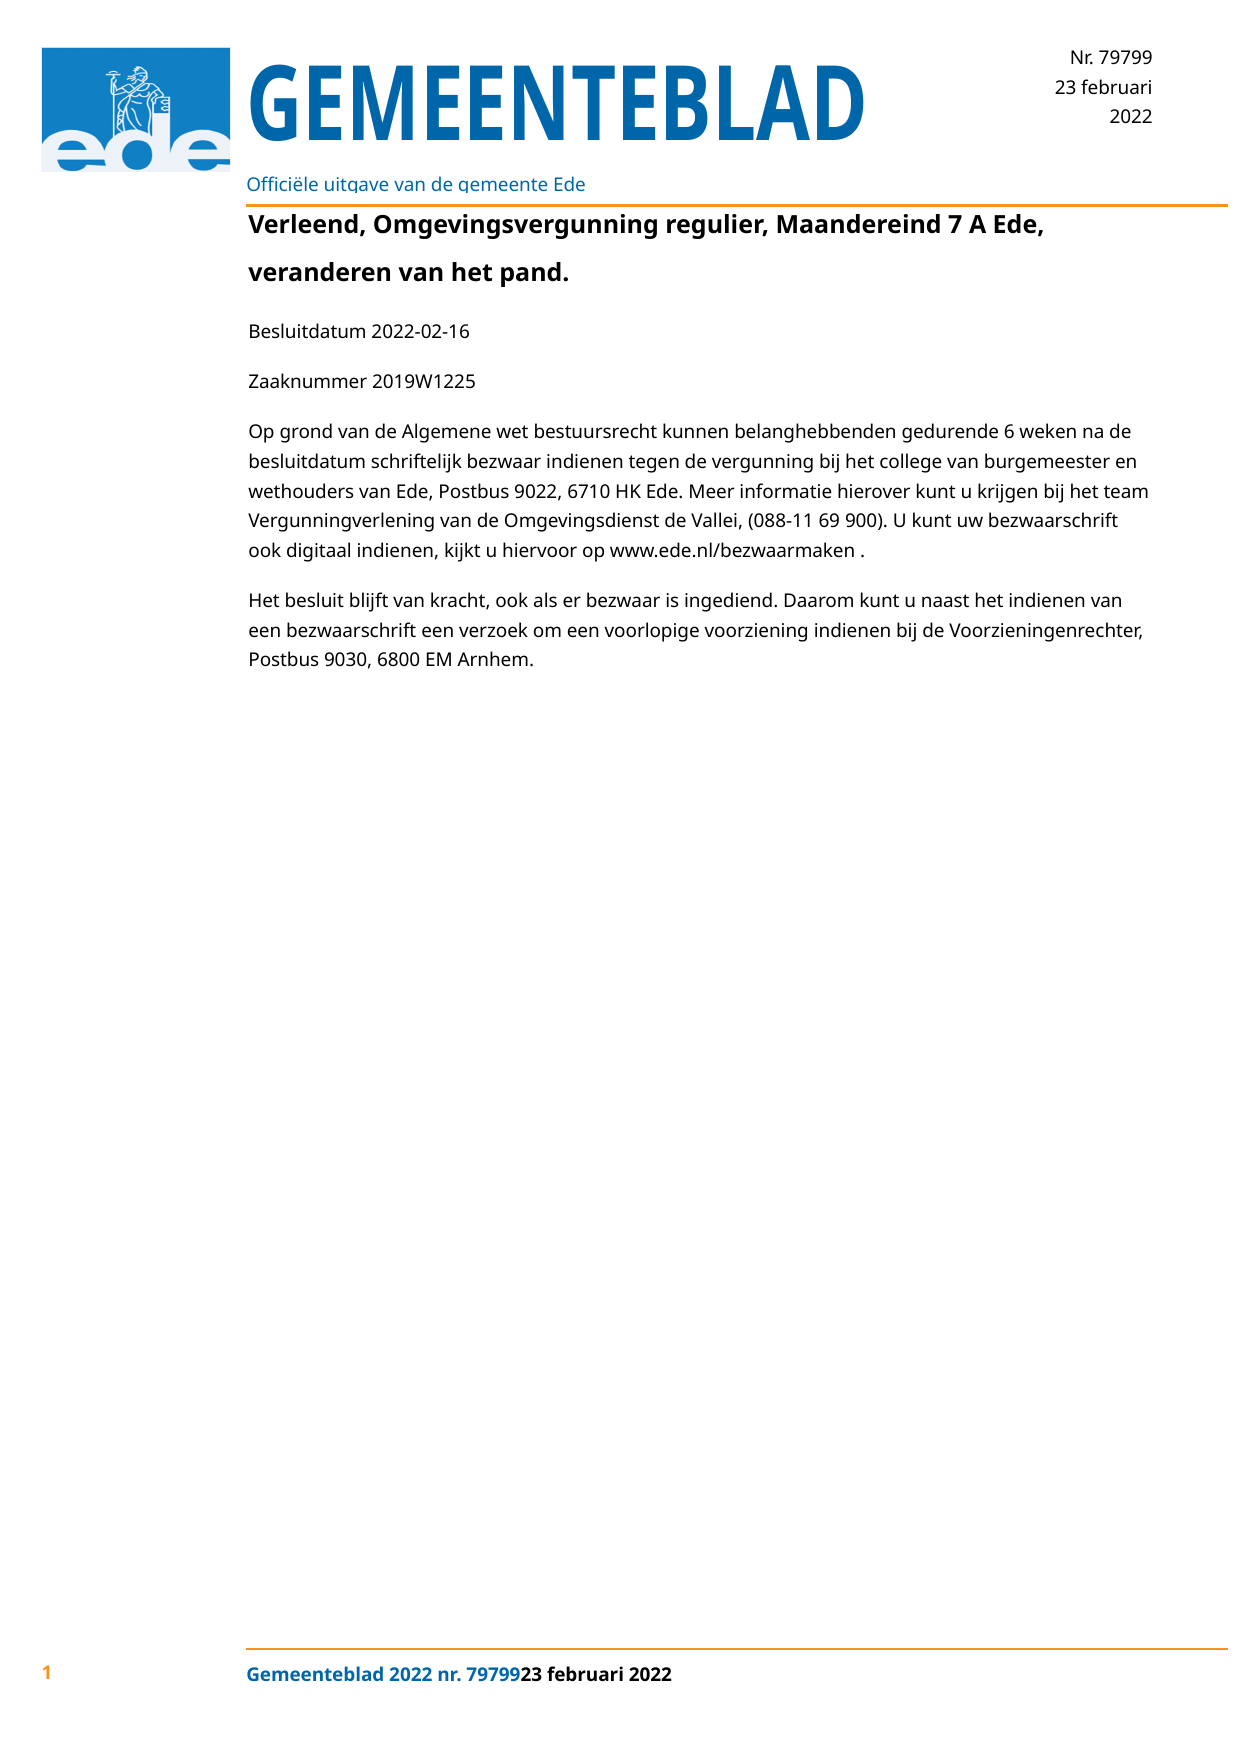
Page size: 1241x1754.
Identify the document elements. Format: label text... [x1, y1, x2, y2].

text Zaaknummer 2019W1225 [248, 368, 1152, 394]
text Besluitdatum 2022-02-16 [248, 318, 1152, 344]
text Op grond van de Algemene wet bestuursrecht kunnen belanghebbenden gedurende 6 weken na de besluitdatum schriftelijk bezwaar indienen tegen de vergunning bij het college van burgemeester en wethouders van Ede, Postbus 9022, 6710 HK Ede. Meer informatie hierover kunt u krijgen bij het team Vergunningverlening van de Omgevingsdienst de Vallei, (088-11 69 900). U kunt uw bezwaarschrift ook digitaal indienen, kijkt u hiervoor op www.ede.nl/bezwaarmaken . [248, 419, 1152, 563]
picture [41, 47, 231, 172]
text Het besluit blijft van kracht, ook als er bezwaar is ingediend. Daarom kunt u naast het indienen van een bezwaarschrift een verzoek om een voorlopige voorziening indienen bij de Voorzieningenrechter, Postbus 9030, 6800 EM Arnhem. [248, 587, 1152, 672]
text Verleend, Omgevingsvergunning regulier, Maandereind 7 A Ede, veranderen van het pand. [248, 207, 1152, 288]
